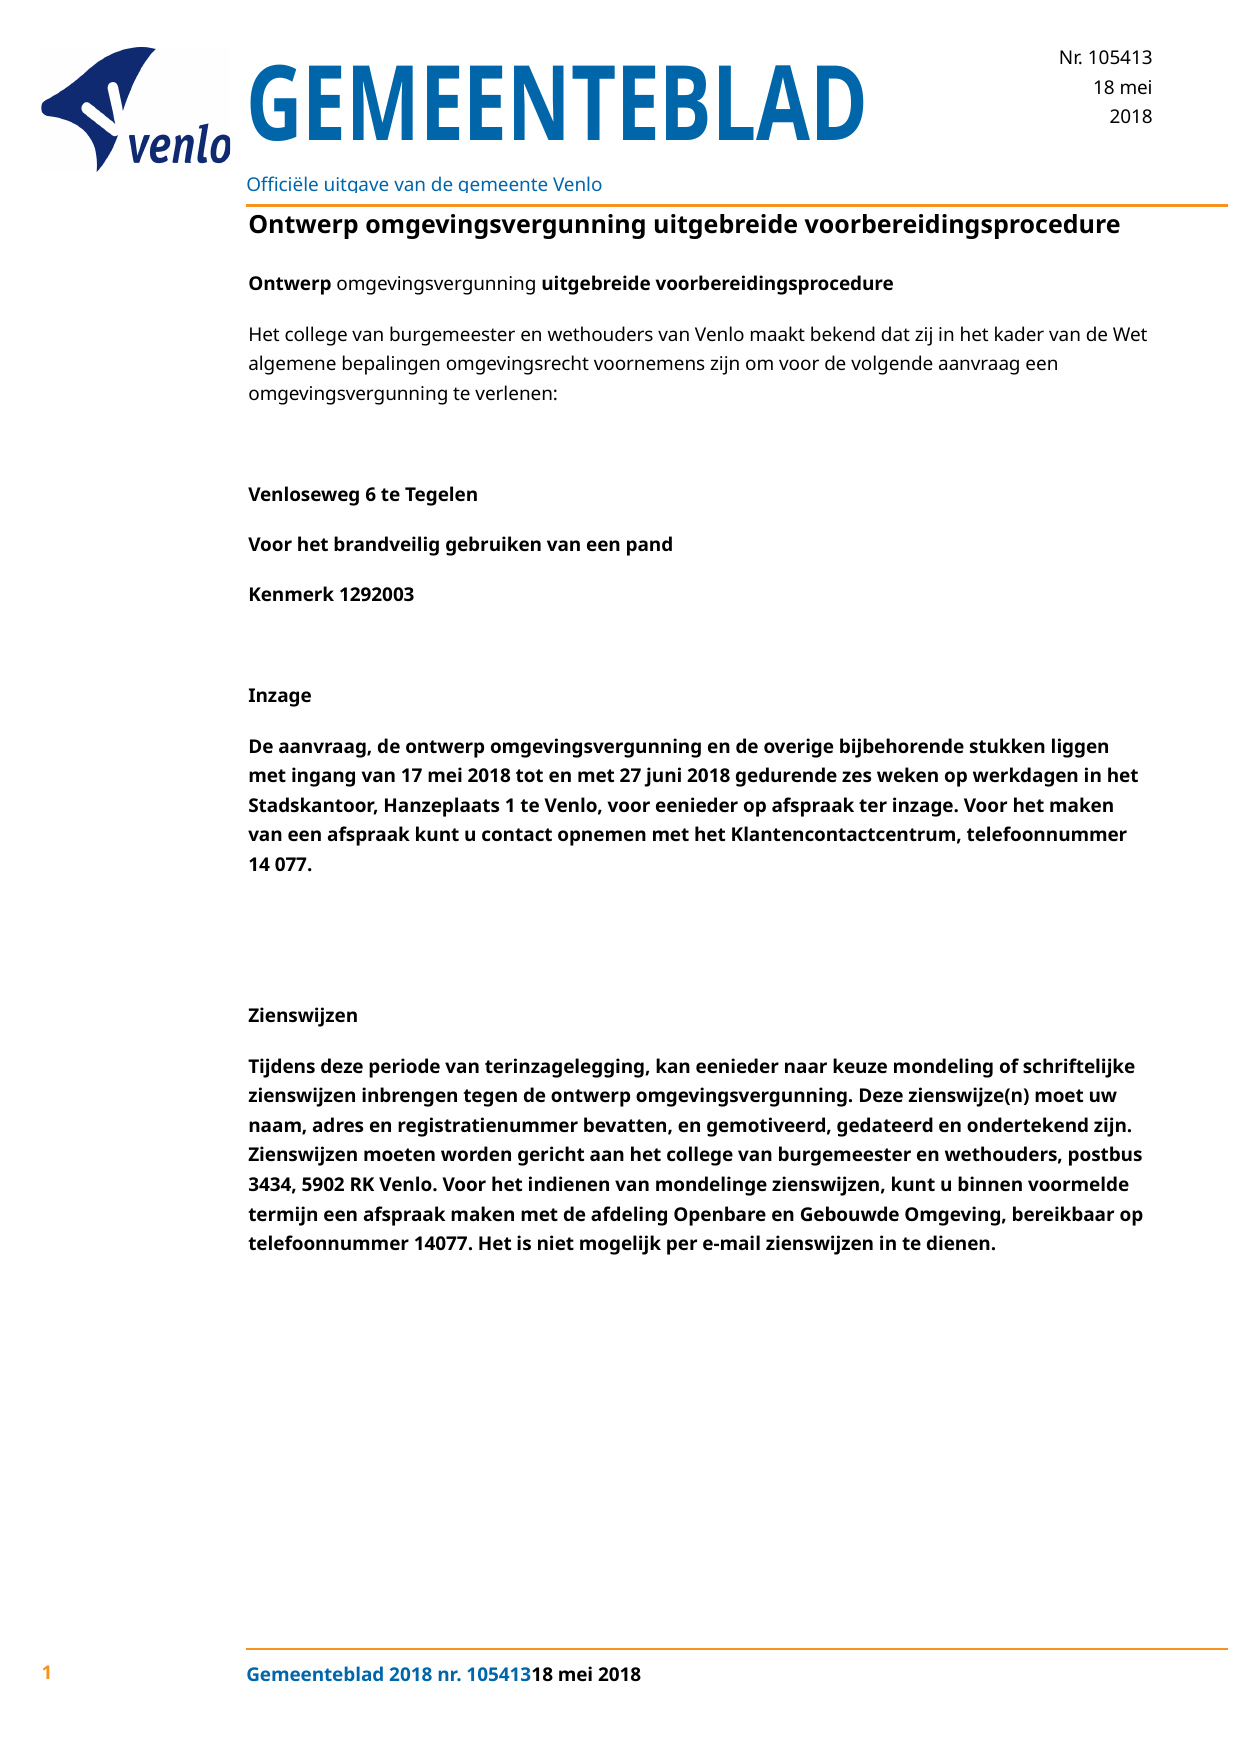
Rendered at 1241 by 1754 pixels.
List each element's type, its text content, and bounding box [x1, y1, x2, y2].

text Ontwerp omgevingsvergunning uitgebreide voorbereidingsprocedure [248, 207, 1152, 241]
picture [41, 47, 231, 172]
text Venloseweg 6 te Tegelen [248, 481, 1152, 506]
text Ontwerp omgevingsvergunning uitgebreide voorbereidingsprocedure [248, 270, 1152, 296]
text Inzage [248, 682, 1152, 708]
text Het college van burgemeester en wethouders van Venlo maakt bekend dat zij in het kader van de Wet algemene bepalingen omgevingsrecht voornemens zijn om voor de volgende aanvraag een omgevingsvergunning te verlenen: [248, 321, 1152, 406]
text De aanvraag, de ontwerp omgevingsvergunning en de overige bijbehorende stukken liggen met ingang van 17 mei 2018 tot en met 27 juni 2018 gedurende zes weken op werkdagen in het Stadskantoor, Hanzeplaats 1 te Venlo, voor eenieder op afspraak ter inzage. Voor het maken van een afspraak kunt u contact opnemen met het Klantencontactcentrum, telefoonnummer 14 077. [248, 733, 1152, 877]
text Voor het brandveilig gebruiken van een pand [248, 531, 1152, 557]
text Tijdens deze periode van terinzagelegging, kan eenieder naar keuze mondeling of schriftelijke zienswijzen inbrengen tegen de ontwerp omgevingsvergunning. Deze zienswijze(n) moet uw naam, adres en registratienummer bevatten, en gemotiveerd, gedateerd en ondertekend zijn. Zienswijzen moeten worden gericht aan het college van burgemeester en wethouders, postbus 3434, 5902 RK Venlo. Voor het indienen van mondelinge zienswijzen, kunt u binnen voormelde termijn een afspraak maken met de afdeling Openbare en Gebouwde Omgeving, bereikbaar op telefoonnummer 14077. Het is niet mogelijk per e-mail zienswijzen in te dienen. [248, 1053, 1152, 1256]
text Zienswijzen [248, 1002, 1152, 1028]
text Kenmerk 1292003 [248, 582, 1152, 607]
